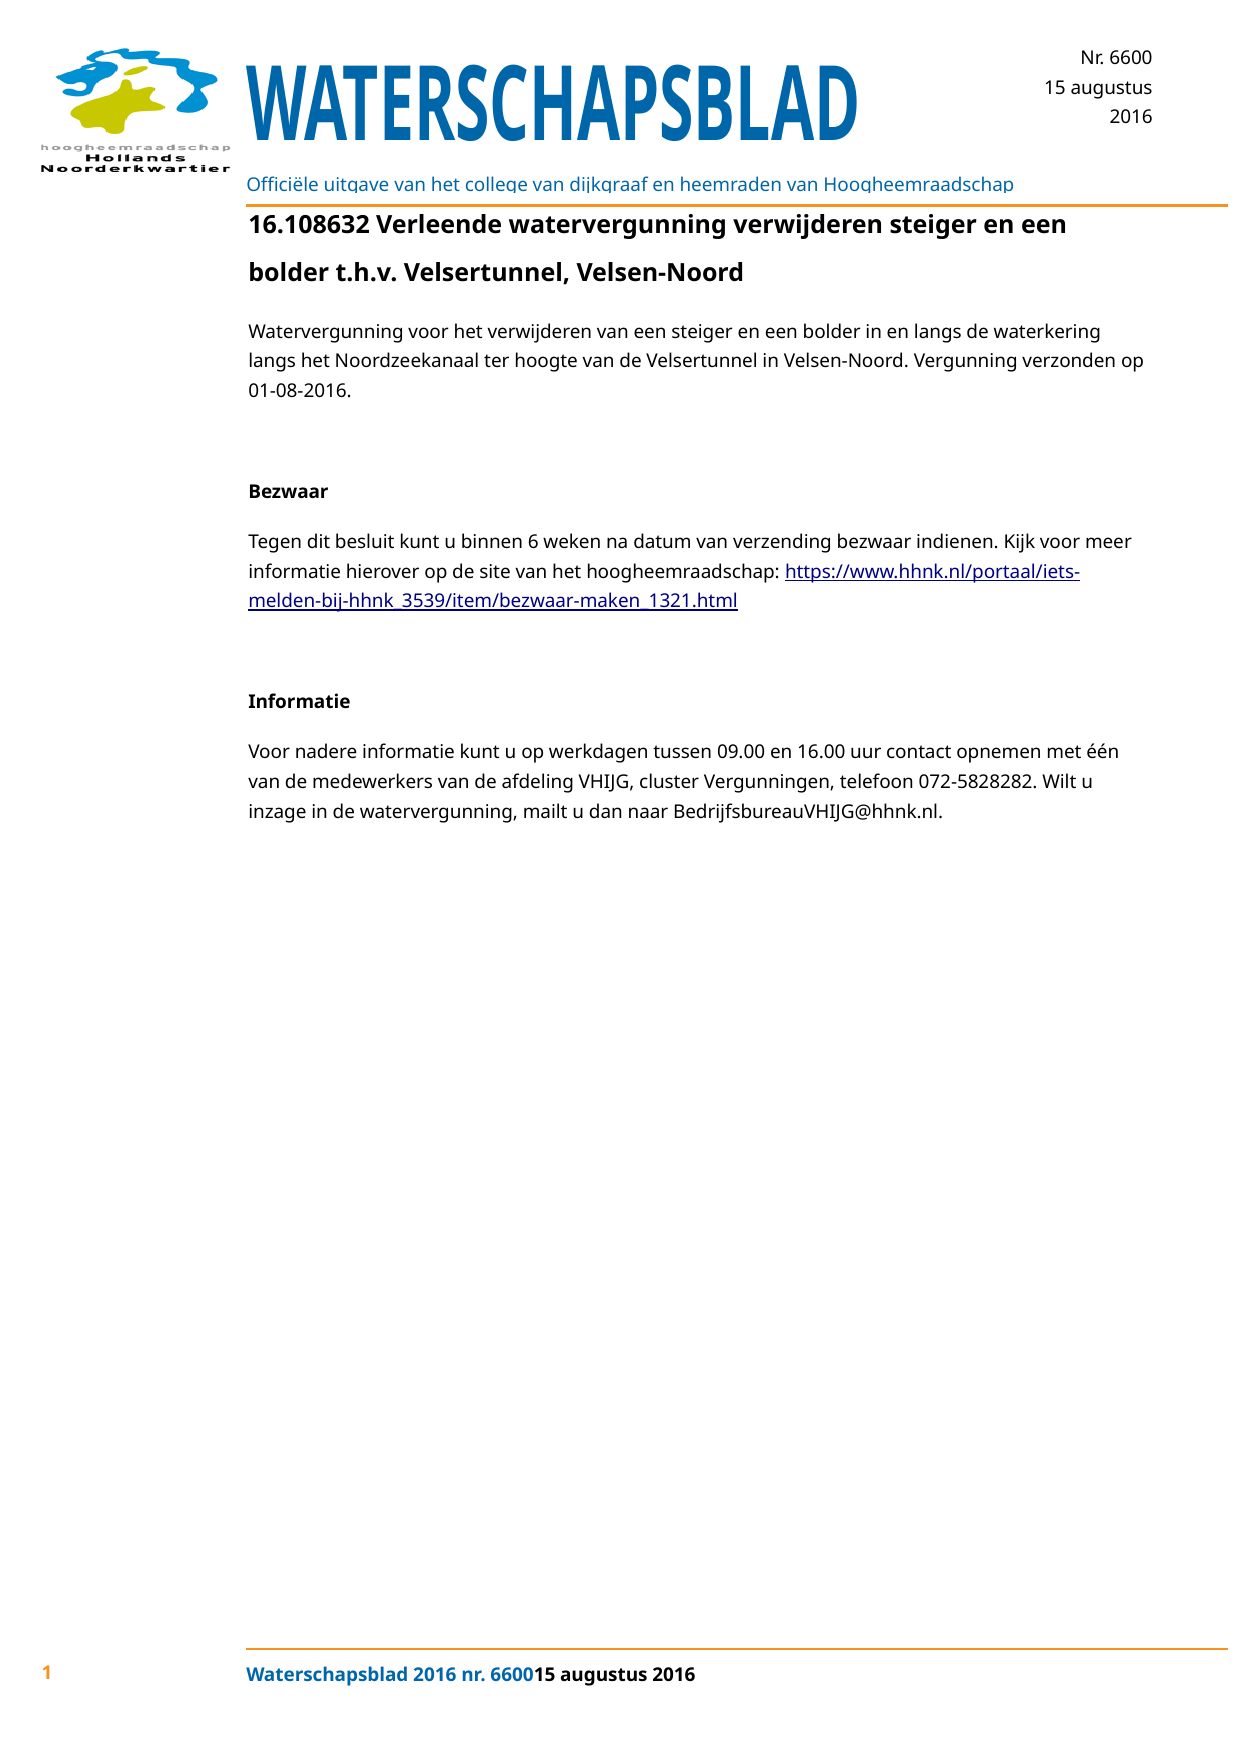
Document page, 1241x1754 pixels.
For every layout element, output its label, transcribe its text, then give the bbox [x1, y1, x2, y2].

text Informatie [248, 688, 1152, 714]
text Bezwaar [248, 478, 1152, 504]
text Tegen dit besluit kunt u binnen 6 weken na datum van verzending bezwaar indienen. Kijk voor meer informatie hierover op de site van het hoogheemraadschap: https://www.hhnk.nl/portaal/iets-melden-bij-hhnk_3539/item/bezwaar-maken_1321.html [248, 528, 1152, 613]
text Voor nadere informatie kunt u op werkdagen tussen 09.00 en 16.00 uur contact opnemen met één van de medewerkers van de afdeling VHIJG, cluster Vergunningen, telefoon 072-5828282. Wilt u inzage in de watervergunning, mailt u dan naar BedrijfsbureauVHIJG@hhnk.nl. [248, 739, 1152, 824]
picture [41, 47, 231, 172]
text Watervergunning voor het verwijderen van een steiger en een bolder in en langs de waterkering langs het Noordzeekanaal ter hoogte van de Velsertunnel in Velsen-Noord. Vergunning verzonden op 01-08-2016. [248, 318, 1152, 403]
text 16.108632 Verleende watervergunning verwijderen steiger en een bolder t.h.v. Velsertunnel, Velsen-Noord [248, 207, 1152, 288]
